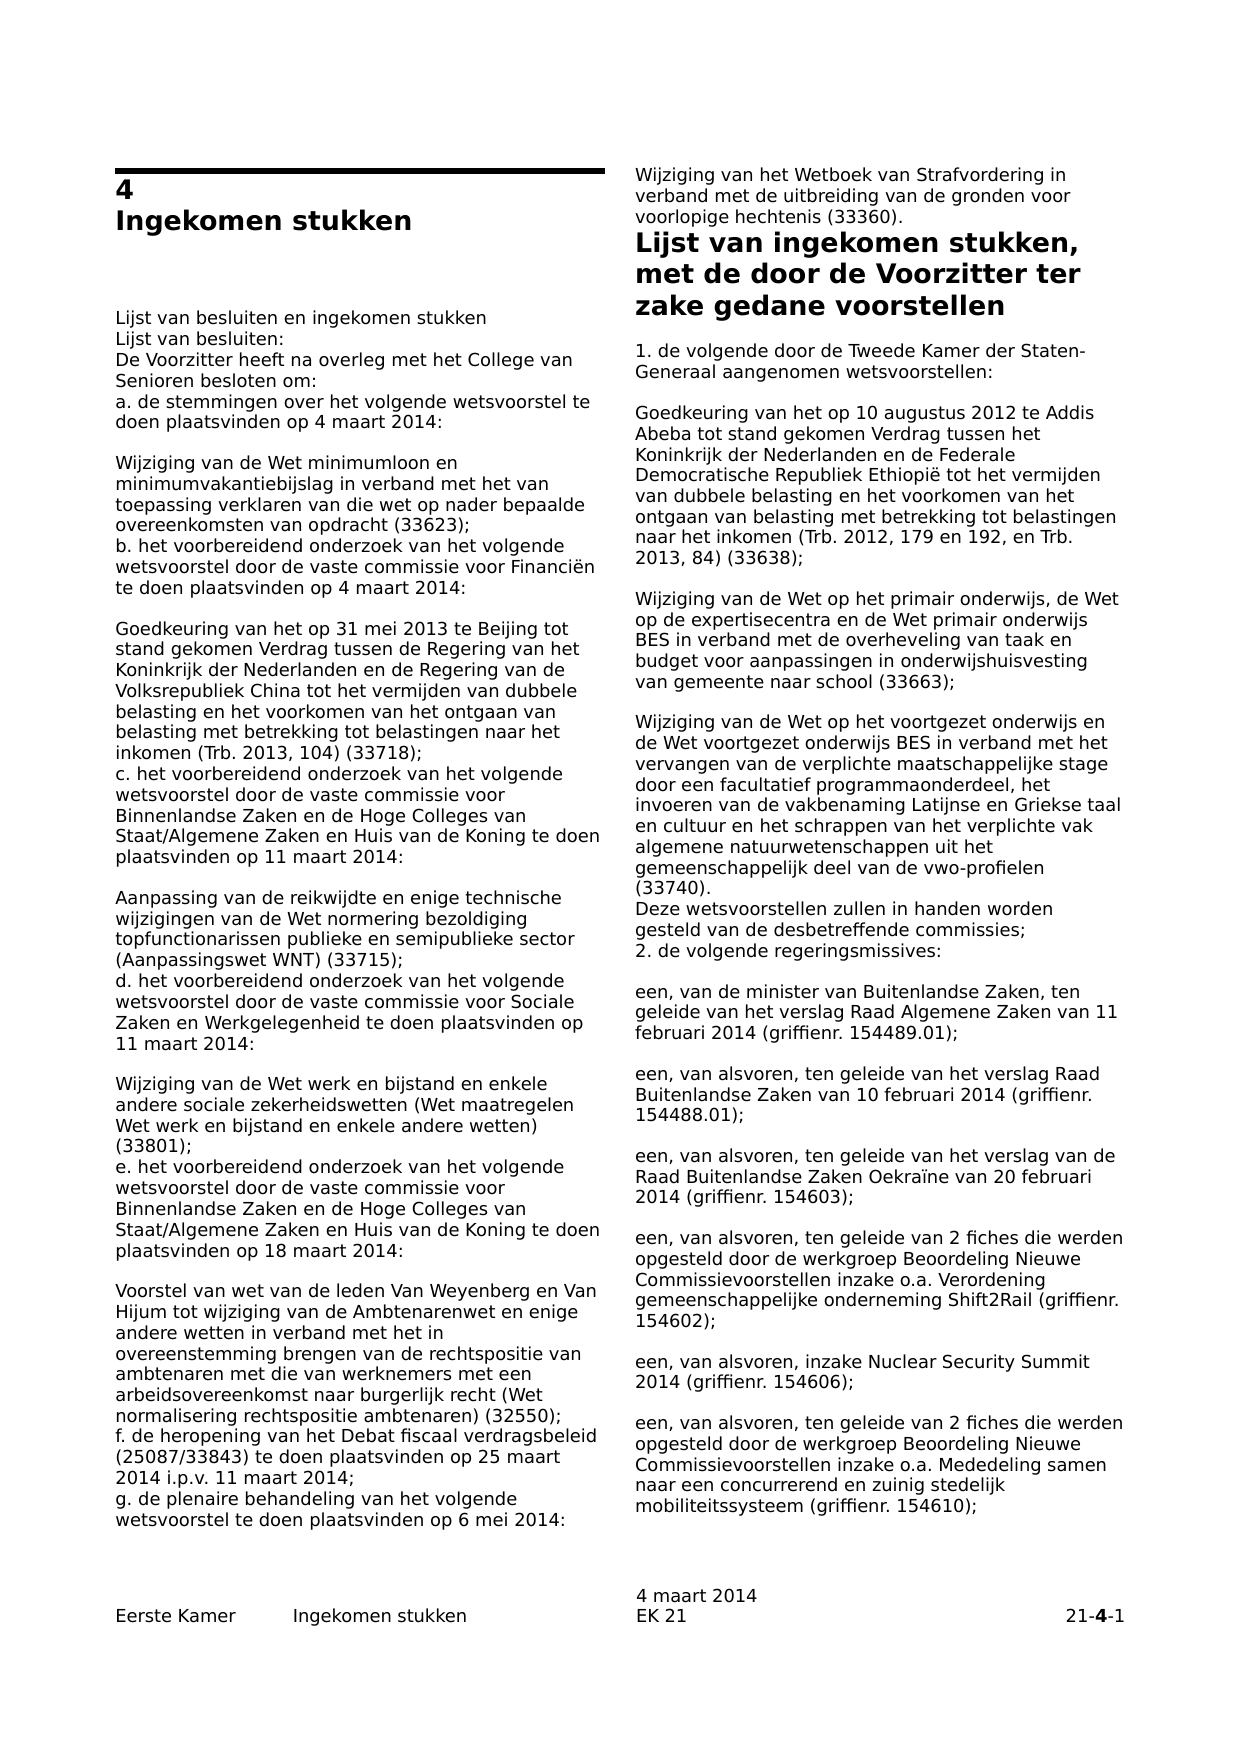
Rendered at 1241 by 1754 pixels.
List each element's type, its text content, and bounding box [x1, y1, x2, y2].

text Goedkeuring van het op 31 mei 2013 te Beijing tot stand gekomen Verdrag tussen de Regering van het Koninkrijk der Nederlanden en de Regering van de Volksrepubliek China tot het vermijden van dubbele belasting en het voorkomen van het ontgaan van belasting met betrekking tot belastingen naar het inkomen (Trb. 2013, 104) (33718); [115, 618, 605, 764]
text Lijst van besluiten en ingekomen stukken [115, 308, 605, 329]
text een, van alsvoren, ten geleide van het verslag van de Raad Buitenlandse Zaken Oekraïne van 20 februari 2014 (griffienr. 154603); [635, 1146, 1125, 1208]
text Voorstel van wet van de leden Van Weyenberg en Van Hijum tot wijziging van de Ambtenarenwet en enige andere wetten in verband met het in overeenstemming brengen van de rechtspositie van ambtenaren met die van werknemers met een arbeidsovereenkomst naar burgerlijk recht (Wet normalisering rechtspositie ambtenaren) (32550); [115, 1281, 605, 1426]
text c. het voorbereidend onderzoek van het volgende wetsvoorstel door de vaste commissie voor Binnenlandse Zaken en de Hoge Colleges van Staat/Algemene Zaken en Huis van de Koning te doen plaatsvinden op 11 maart 2014: [115, 764, 605, 868]
text 2. de volgende regeringsmissives: [635, 941, 1125, 961]
text Wijziging van de Wet minimumloon en minimumvakantiebijslag in verband met het van toepassing verklaren van die wet op nader bepaalde overeenkomsten van opdracht (33623); [115, 453, 605, 536]
text f. de heropening van het Debat fiscaal verdragsbeleid (25087/33843) te doen plaatsvinden op 25 maart 2014 i.p.v. 11 maart 2014; [115, 1426, 605, 1489]
text d. het voorbereidend onderzoek van het volgende wetsvoorstel door de vaste commissie voor Sociale Zaken en Werkgelegenheid te doen plaatsvinden op 11 maart 2014: [115, 971, 605, 1054]
text Deze wetsvoorstellen zullen in handen worden gesteld van de desbetreffende commissies; [635, 899, 1125, 941]
text een, van de minister van Buitenlandse Zaken, ten geleide van het verslag Raad Algemene Zaken van 11 februari 2014 (griffienr. 154489.01); [635, 981, 1125, 1044]
text Lijst van besluiten: [115, 329, 605, 350]
text Goedkeuring van het op 10 augustus 2012 te Addis Abeba tot stand gekomen Verdrag tussen het Koninkrijk der Nederlanden en de Federale Democratische Republiek Ethiopië tot het vermijden van dubbele belasting en het voorkomen van het ontgaan van belasting met betrekking tot belastingen naar het inkomen (Trb. 2012, 179 en 192, en Trb. 2013, 84) (33638); [635, 403, 1125, 569]
text De Voorzitter heeft na overleg met het College van Senioren besloten om: [115, 350, 605, 391]
text Wijziging van het Wetboek van Strafvordering in verband met de uitbreiding van de gronden voor voorlopige hechtenis (33360). [635, 165, 1125, 227]
title Lijst van ingekomen stukken, met de door de Voorzitter ter zake gedane voorstellen [635, 227, 1125, 321]
text een, van alsvoren, ten geleide van het verslag Raad Buitenlandse Zaken van 10 februari 2014 (griffienr. 154488.01); [635, 1064, 1125, 1126]
text een, van alsvoren, ten geleide van 2 fiches die werden opgesteld door de werkgroep Beoordeling Nieuwe Commissievoorstellen inzake o.a. Verordening gemeenschappelijke onderneming Shift2Rail (griffienr. 154602); [635, 1228, 1125, 1332]
text g. de plenaire behandeling van het volgende wetsvoorstel te doen plaatsvinden op 6 mei 2014: [115, 1489, 605, 1530]
text een, van alsvoren, ten geleide van 2 fiches die werden opgesteld door de werkgroep Beoordeling Nieuwe Commissievoorstellen inzake o.a. Mededeling samen naar een concurrerend en zuinig stedelijk mobiliteitssysteem (griffienr. 154610); [635, 1413, 1125, 1517]
text Wijziging van de Wet op het primair onderwijs, de Wet op de expertisecentra en de Wet primair onderwijs BES in verband met de overheveling van taak en budget voor aanpassingen in onderwijshuisvesting van gemeente naar school (33663); [635, 589, 1125, 692]
text e. het voorbereidend onderzoek van het volgende wetsvoorstel door de vaste commissie voor Binnenlandse Zaken en de Hoge Colleges van Staat/Algemene Zaken en Huis van de Koning te doen plaatsvinden op 18 maart 2014: [115, 1157, 605, 1261]
text een, van alsvoren, inzake Nuclear Security Summit 2014 (griffienr. 154606); [635, 1352, 1125, 1393]
text b. het voorbereidend onderzoek van het volgende wetsvoorstel door de vaste commissie voor Financiën te doen plaatsvinden op 4 maart 2014: [115, 536, 605, 598]
title 4 Ingekomen stukken [115, 174, 605, 237]
text a. de stemmingen over het volgende wetsvoorstel te doen plaatsvinden op 4 maart 2014: [115, 391, 605, 433]
text Wijziging van de Wet werk en bijstand en enkele andere sociale zekerheidswetten (Wet maatregelen Wet werk en bijstand en enkele andere wetten) (33801); [115, 1074, 605, 1157]
text Aanpassing van de reikwijdte en enige technische wijzigingen van de Wet normering bezoldiging topfunctionarissen publieke en semipublieke sector (Aanpassingswet WNT) (33715); [115, 888, 605, 971]
text 1. de volgende door de Tweede Kamer der Staten-Generaal aangenomen wetsvoorstellen: [635, 341, 1125, 383]
text Wijziging van de Wet op het voortgezet onderwijs en de Wet voortgezet onderwijs BES in verband met het vervangen van de verplichte maatschappelijke stage door een facultatief programmaonderdeel, het invoeren van de vakbenaming Latijnse en Griekse taal en cultuur en het schrappen van het verplichte vak algemene natuurwetenschappen uit het gemeenschappelijk deel van de vwo-profielen (33740). [635, 712, 1125, 899]
